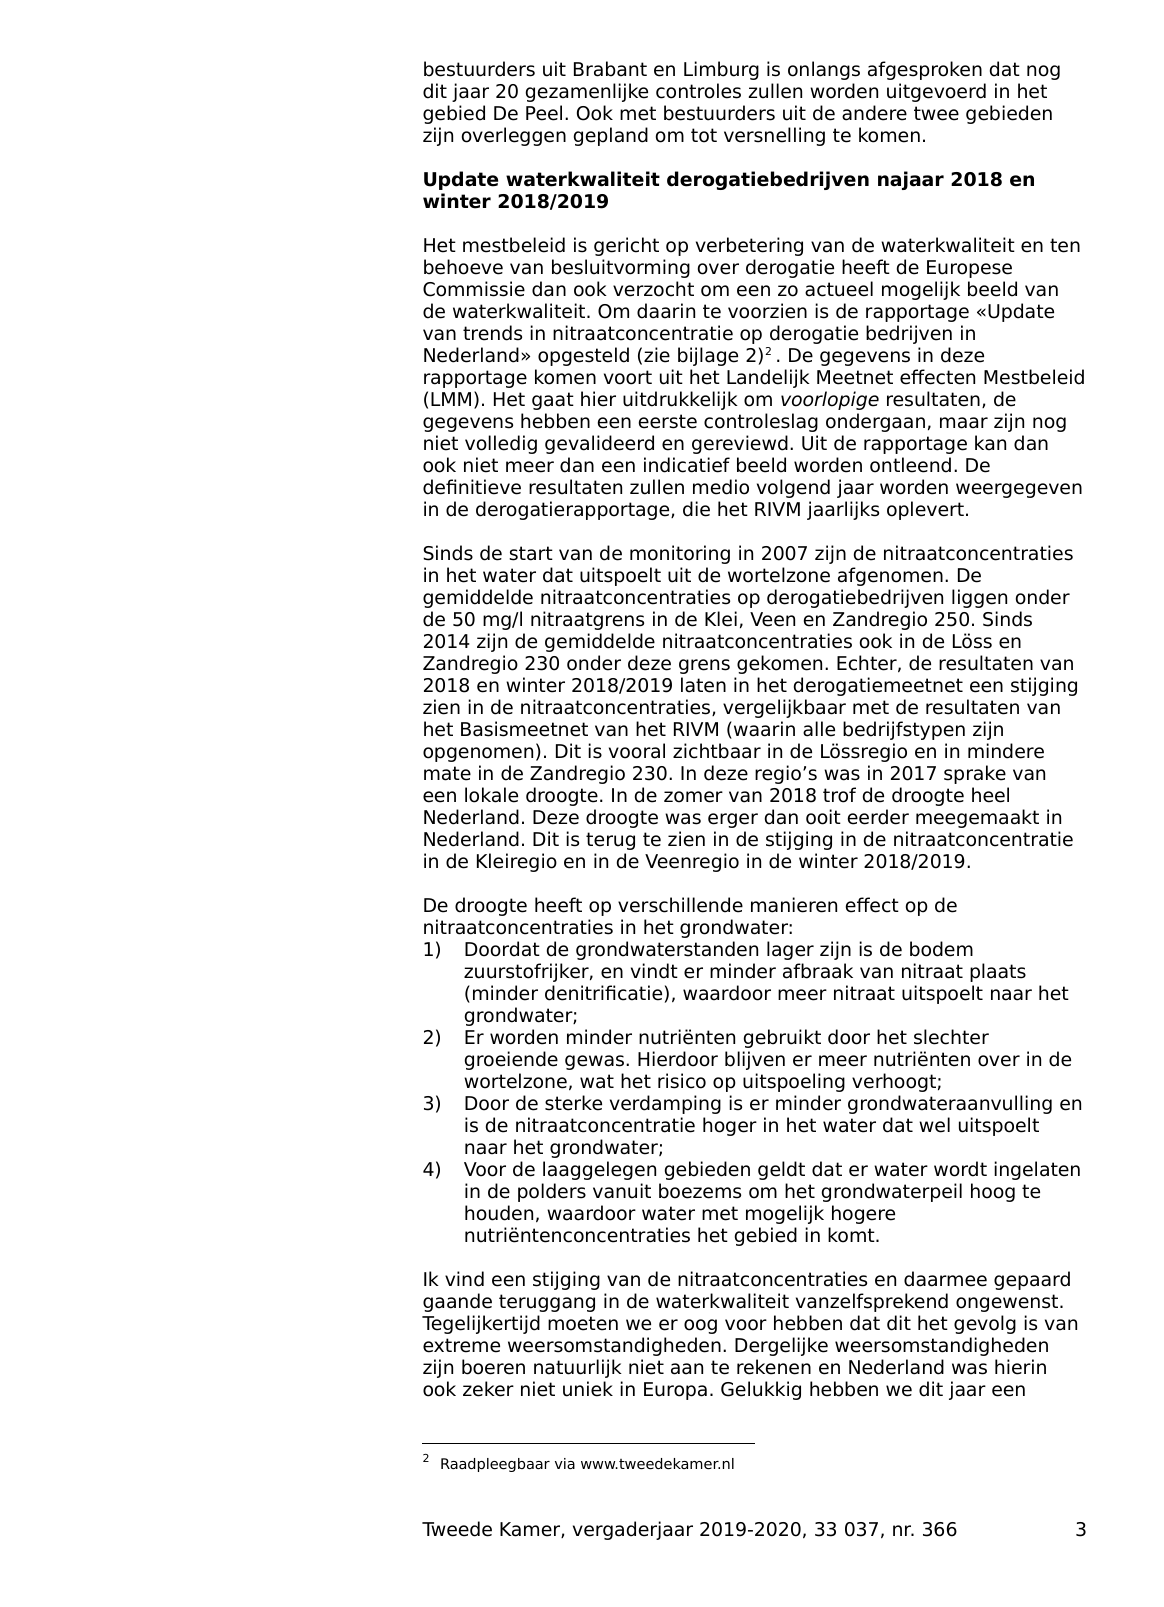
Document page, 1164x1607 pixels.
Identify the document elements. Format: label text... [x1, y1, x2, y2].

text Raadpleegbaar via www.tweedekamer.nl [422, 1452, 1087, 1474]
text De droogte heeft op verschillende manieren effect op de nitraatconcentraties in het grondwater: [422, 895, 1087, 939]
subtitle Update waterkwaliteit derogatiebedrijven najaar 2018 en winter 2018/2019 [422, 169, 1087, 213]
text Sinds de start van de monitoring in 2007 zijn de nitraatconcentraties in het water dat uitspoelt uit de wortelzone afgenomen. De gemiddelde nitraatconcentraties op derogatiebedrijven liggen onder de 50 mg/l nitraatgrens in de Klei, Veen en Zandregio 250. Sinds 2014 zijn de gemiddelde nitraatconcentraties ook in de Löss en Zandregio 230 onder deze grens gekomen. Echter, de resultaten van 2018 en winter 2018/2019 laten in het derogatiemeetnet een stijging zien in de nitraatconcentraties, vergelijkbaar met de resultaten van het Basismeetnet van het RIVM (waarin alle bedrijfstypen zijn opgenomen). Dit is vooral zichtbaar in de Lössregio en in mindere mate in de Zandregio 230. In deze regio’s was in 2017 sprake van een lokale droogte. In de zomer van 2018 trof de droogte heel Nederland. Deze droogte was erger dan ooit eerder meegemaakt in Nederland. Dit is terug te zien in de stijging in de nitraatconcentratie in de Kleiregio en in de Veenregio in de winter 2018/2019. [422, 543, 1087, 873]
text 1) Doordat de grondwaterstanden lager zijn is de bodem zuurstofrijker, en vindt er minder afbraak van nitraat plaats (minder denitrificatie), waardoor meer nitraat uitspoelt naar het grondwater; [422, 939, 1087, 1027]
text 4) Voor de laaggelegen gebieden geldt dat er water wordt ingelaten in de polders vanuit boezems om het grondwaterpeil hoog te houden, waardoor water met mogelijk hogere nutriëntenconcentraties het gebied in komt. [422, 1159, 1087, 1247]
text Ik vind een stijging van de nitraatconcentraties en daarmee gepaard gaande teruggang in de waterkwaliteit vanzelfsprekend ongewenst. Tegelijkertijd moeten we er oog voor hebben dat dit het gevolg is van extreme weersomstandigheden. Dergelijke weersomstandigheden zijn boeren natuurlijk niet aan te rekenen en Nederland was hierin ook zeker niet uniek in Europa. Gelukkig hebben we dit jaar een [422, 1269, 1087, 1401]
text 2) Er worden minder nutriënten gebruikt door het slechter groeiende gewas. Hierdoor blijven er meer nutriënten over in de wortelzone, wat het risico op uitspoeling verhoogt; [422, 1027, 1087, 1093]
text bestuurders uit Brabant en Limburg is onlangs afgesproken dat nog dit jaar 20 gezamenlijke controles zullen worden uitgevoerd in het gebied De Peel. Ook met bestuurders uit de andere twee gebieden zijn overleggen gepland om tot versnelling te komen. [422, 59, 1087, 147]
text 3) Door de sterke verdamping is er minder grondwateraanvulling en is de nitraatconcentratie hoger in het water dat wel uitspoelt naar het grondwater; [422, 1093, 1087, 1159]
text Het mestbeleid is gericht op verbetering van de waterkwaliteit en ten behoeve van besluitvorming over derogatie heeft de Europese Commissie dan ook verzocht om een zo actueel mogelijk beeld van de waterkwaliteit. Om daarin te voorzien is de rapportage «Update van trends in nitraatconcentratie op derogatie bedrijven in Nederland» opgesteld (zie bijlage 2). De gegevens in deze rapportage komen voort uit het Landelijk Meetnet effecten Mestbeleid (LMM). Het gaat hier uitdrukkelijk om voorlopige resultaten, de gegevens hebben een eerste controleslag ondergaan, maar zijn nog niet volledig gevalideerd en gereviewd. Uit de rapportage kan dan ook niet meer dan een indicatief beeld worden ontleend. De definitieve resultaten zullen medio volgend jaar worden weergegeven in de derogatierapportage, die het RIVM jaarlijks oplevert. [422, 235, 1087, 521]
